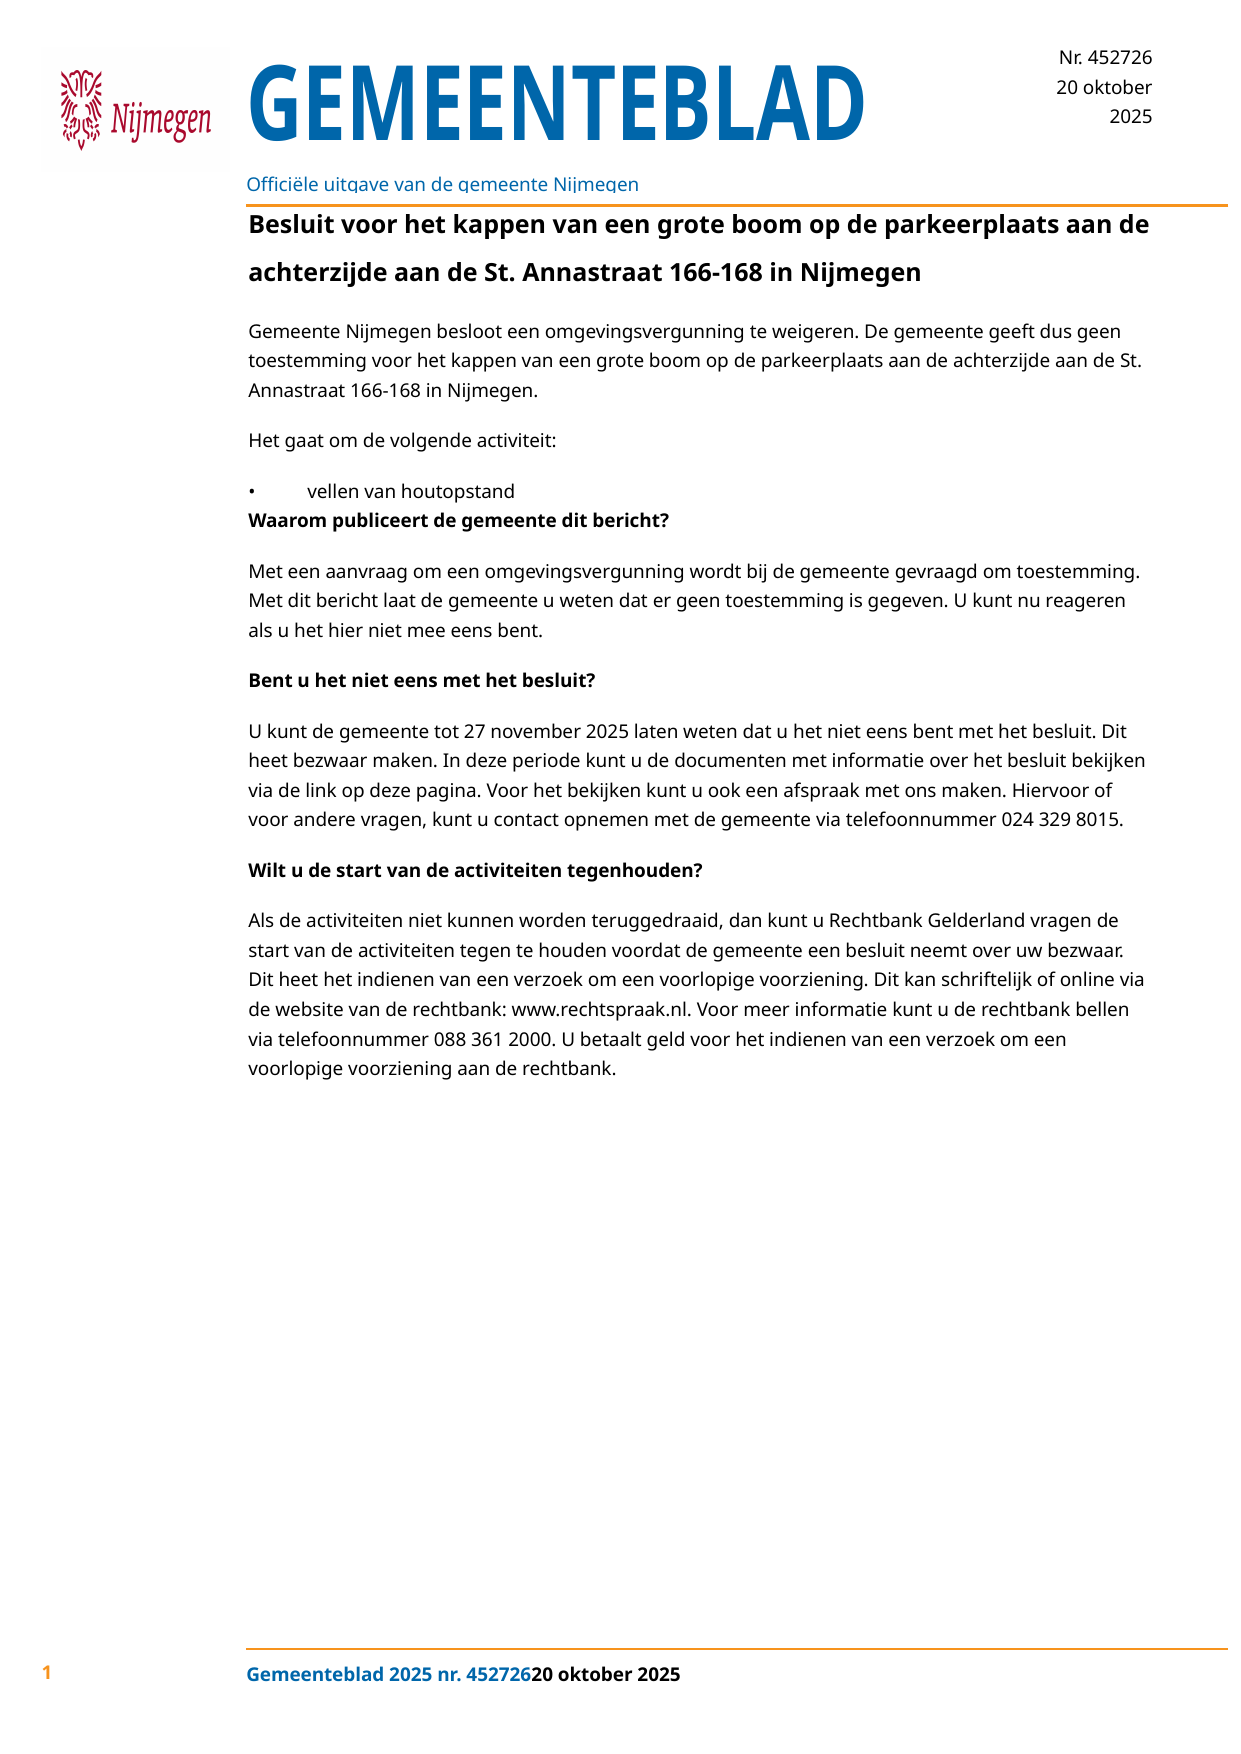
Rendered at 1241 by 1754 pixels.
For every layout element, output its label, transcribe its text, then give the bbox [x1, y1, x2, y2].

list vellen van houtopstand [248, 478, 1152, 504]
text Besluit voor het kappen van een grote boom op de parkeerplaats aan de achterzijde aan de St. Annastraat 166-168 in Nijmegen [248, 207, 1152, 288]
text U kunt de gemeente tot 27 november 2025 laten weten dat u het niet eens bent met het besluit. Dit heet bezwaar maken. In deze periode kunt u de documenten met informatie over het besluit bekijken via de link op deze pagina. Voor het bekijken kunt u ook een afspraak met ons maken. Hiervoor of voor andere vragen, kunt u contact opnemen met de gemeente via telefoonnummer 024 329 8015. [248, 718, 1152, 832]
text Waarom publiceert de gemeente dit bericht? [248, 507, 1152, 533]
text Wilt u de start van de activiteiten tegenhouden? [248, 857, 1152, 883]
picture [41, 47, 231, 172]
text Gemeente Nijmegen besloot een omgevingsvergunning te weigeren. De gemeente geeft dus geen toestemming voor het kappen van een grote boom op de parkeerplaats aan de achterzijde aan de St. Annastraat 166-168 in Nijmegen. [248, 318, 1152, 403]
text Het gaat om de volgende activiteit: [248, 427, 1152, 453]
text Als de activiteiten niet kunnen worden teruggedraaid, dan kunt u Rechtbank Gelderland vragen de start van de activiteiten tegen te houden voordat de gemeente een besluit neemt over uw bezwaar. Dit heet het indienen van een verzoek om een voorlopige voorziening. Dit kan schriftelijk of online via de website van de rechtbank: www.rechtspraak.nl. Voor meer informatie kunt u de rechtbank bellen via telefoonnummer 088 361 2000. U betaalt geld voor het indienen van een verzoek om een voorlopige voorziening aan de rechtbank. [248, 907, 1152, 1081]
text Bent u het niet eens met het besluit? [248, 667, 1152, 693]
text Met een aanvraag om een omgevingsvergunning wordt bij de gemeente gevraagd om toestemming. Met dit bericht laat de gemeente u weten dat er geen toestemming is gegeven. U kunt nu reageren als u het hier niet mee eens bent. [248, 558, 1152, 643]
